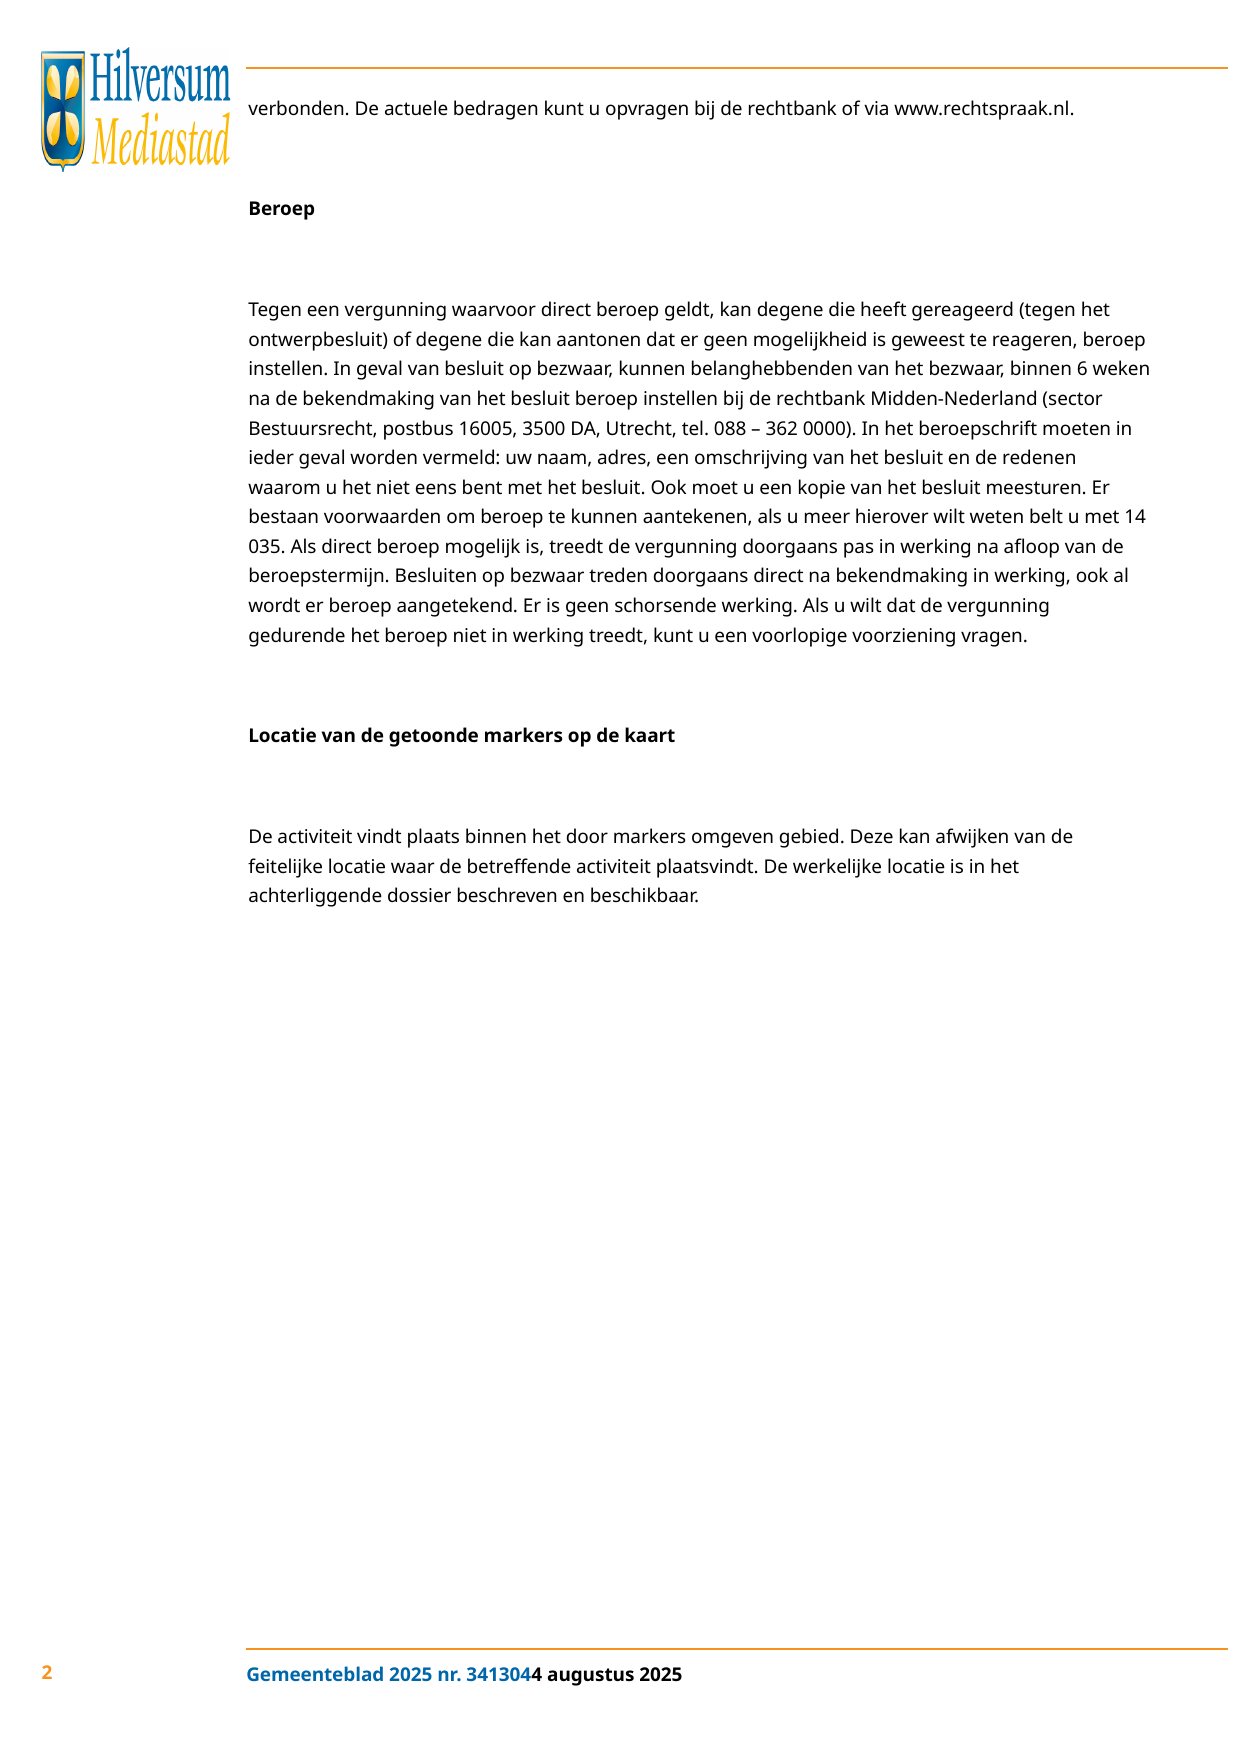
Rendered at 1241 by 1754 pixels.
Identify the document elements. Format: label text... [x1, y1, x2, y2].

text De activiteit vindt plaats binnen het door markers omgeven gebied. Deze kan afwijken van de feitelijke locatie waar de betreffende activiteit plaatsvindt. De werkelijke locatie is in het achterliggende dossier beschreven en beschikbaar. [248, 823, 1152, 908]
text Locatie van de getoonde markers op de kaart [248, 723, 1152, 748]
text Beroep [248, 196, 1152, 221]
text Tegen een vergunning waarvoor direct beroep geldt, kan degene die heeft gereageerd (tegen het ontwerpbesluit) of degene die kan aantonen dat er geen mogelijkheid is geweest te reageren, beroep instellen. In geval van besluit op bezwaar, kunnen belanghebbenden van het bezwaar, binnen 6 weken na de bekendmaking van het besluit beroep instellen bij de rechtbank Midden-Nederland (sector Bestuursrecht, postbus 16005, 3500 DA, Utrecht, tel. 088 – 362 0000). In het beroepschrift moeten in ieder geval worden vermeld: uw naam, adres, een omschrijving van het besluit en de redenen waarom u het niet eens bent met het besluit. Ook moet u een kopie van het besluit meesturen. Er bestaan voorwaarden om beroep te kunnen aantekenen, als u meer hierover wilt weten belt u met 14 035. Als direct beroep mogelijk is, treedt de vergunning doorgaans pas in werking na afloop van de beroepstermijn. Besluiten op bezwaar treden doorgaans direct na bekendmaking in werking, ook al wordt er beroep aangetekend. Er is geen schorsende werking. Als u wilt dat de vergunning gedurende het beroep niet in werking treedt, kunt u een voorlopige voorziening vragen. [248, 296, 1152, 648]
picture [41, 47, 231, 172]
text verbonden. De actuele bedragen kunt u opvragen bij de rechtbank of via www.rechtspraak.nl. [248, 95, 1152, 121]
